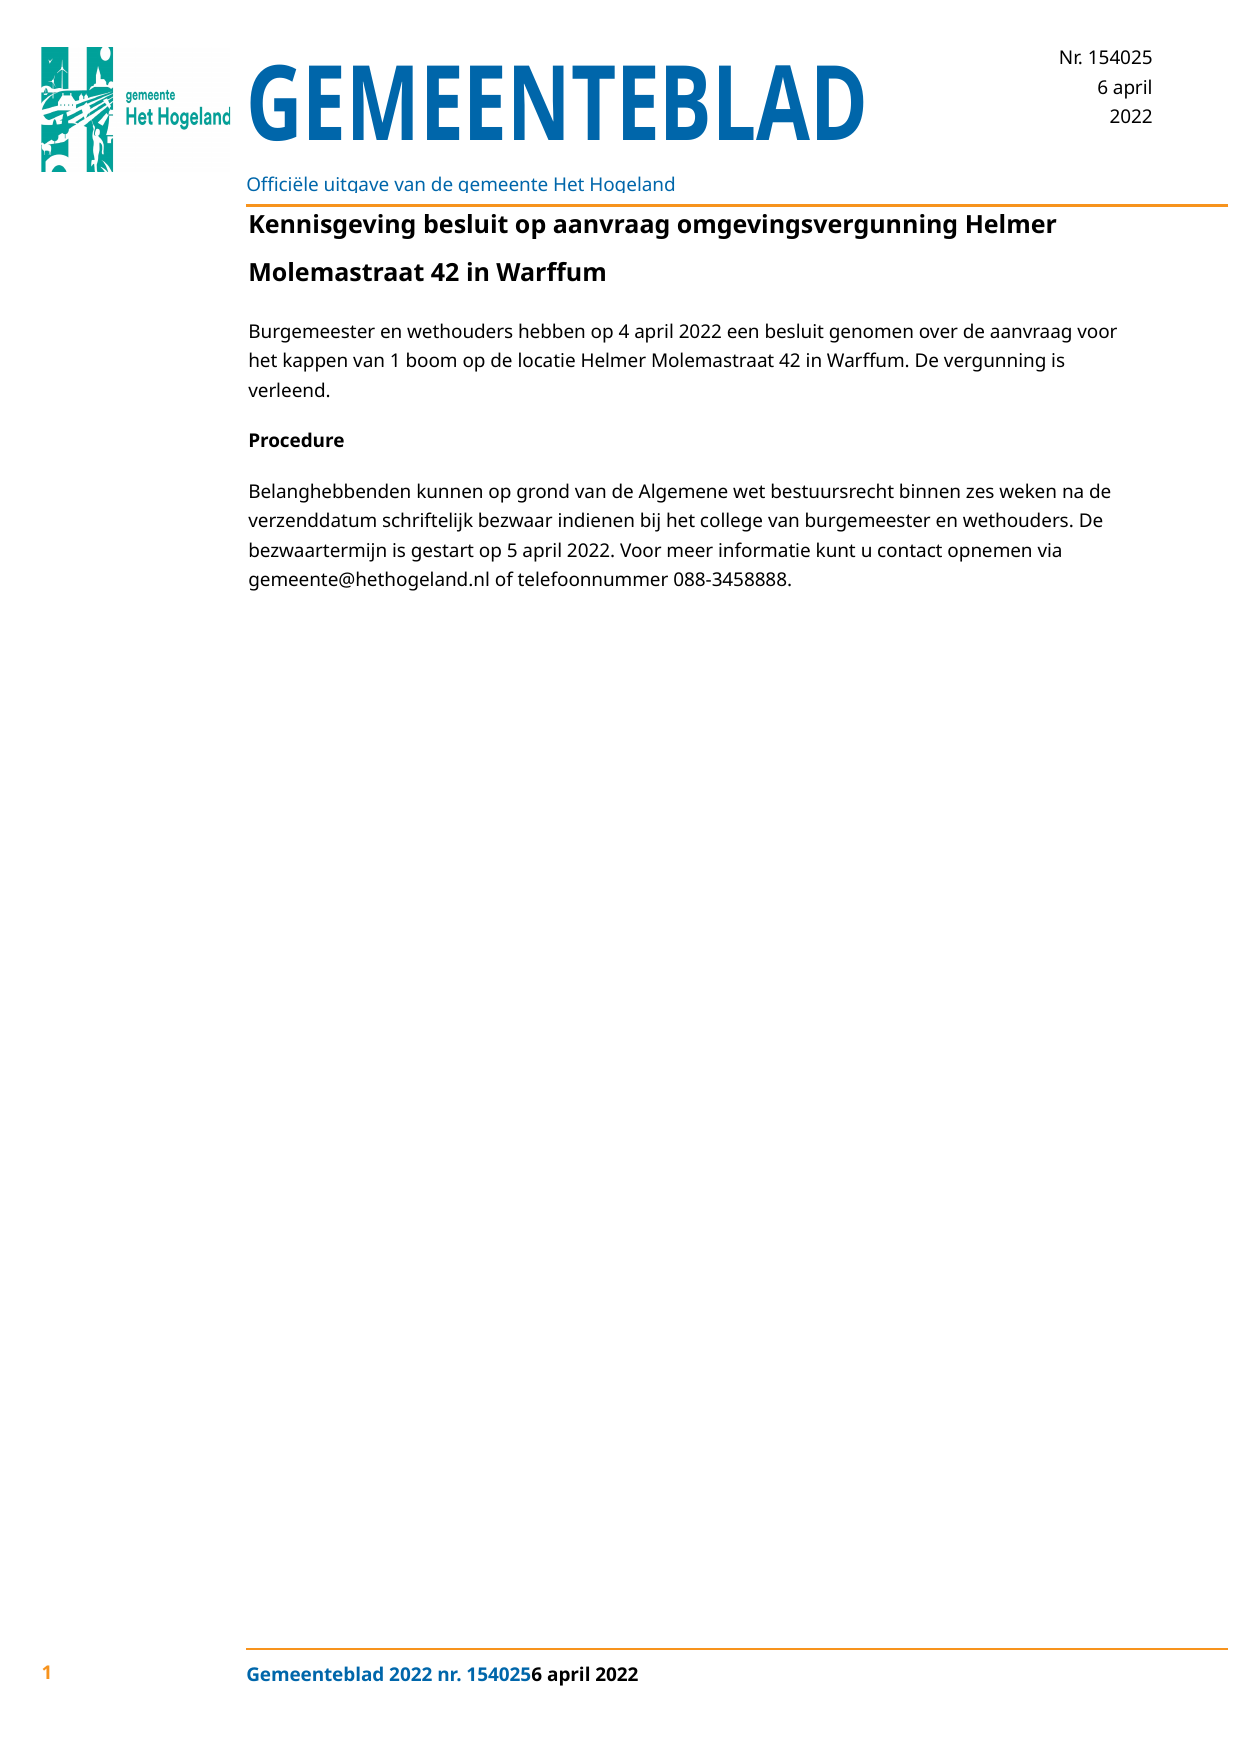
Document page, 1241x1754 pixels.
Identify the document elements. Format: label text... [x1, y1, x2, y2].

text Burgemeester en wethouders hebben op 4 april 2022 een besluit genomen over de aanvraag voor het kappen van 1 boom op de locatie Helmer Molemastraat 42 in Warffum. De vergunning is verleend. [248, 318, 1152, 403]
text Kennisgeving besluit op aanvraag omgevingsvergunning Helmer Molemastraat 42 in Warffum [248, 207, 1152, 288]
text Procedure [248, 427, 1152, 453]
picture [41, 47, 231, 172]
text Belanghebbenden kunnen op grond van de Algemene wet bestuursrecht binnen zes weken na de verzenddatum schriftelijk bezwaar indienen bij het college van burgemeester en wethouders. De bezwaartermijn is gestart op 5 april 2022. Voor meer informatie kunt u contact opnemen via gemeente@hethogeland.nl of telefoonnummer 088-3458888. [248, 478, 1152, 592]
